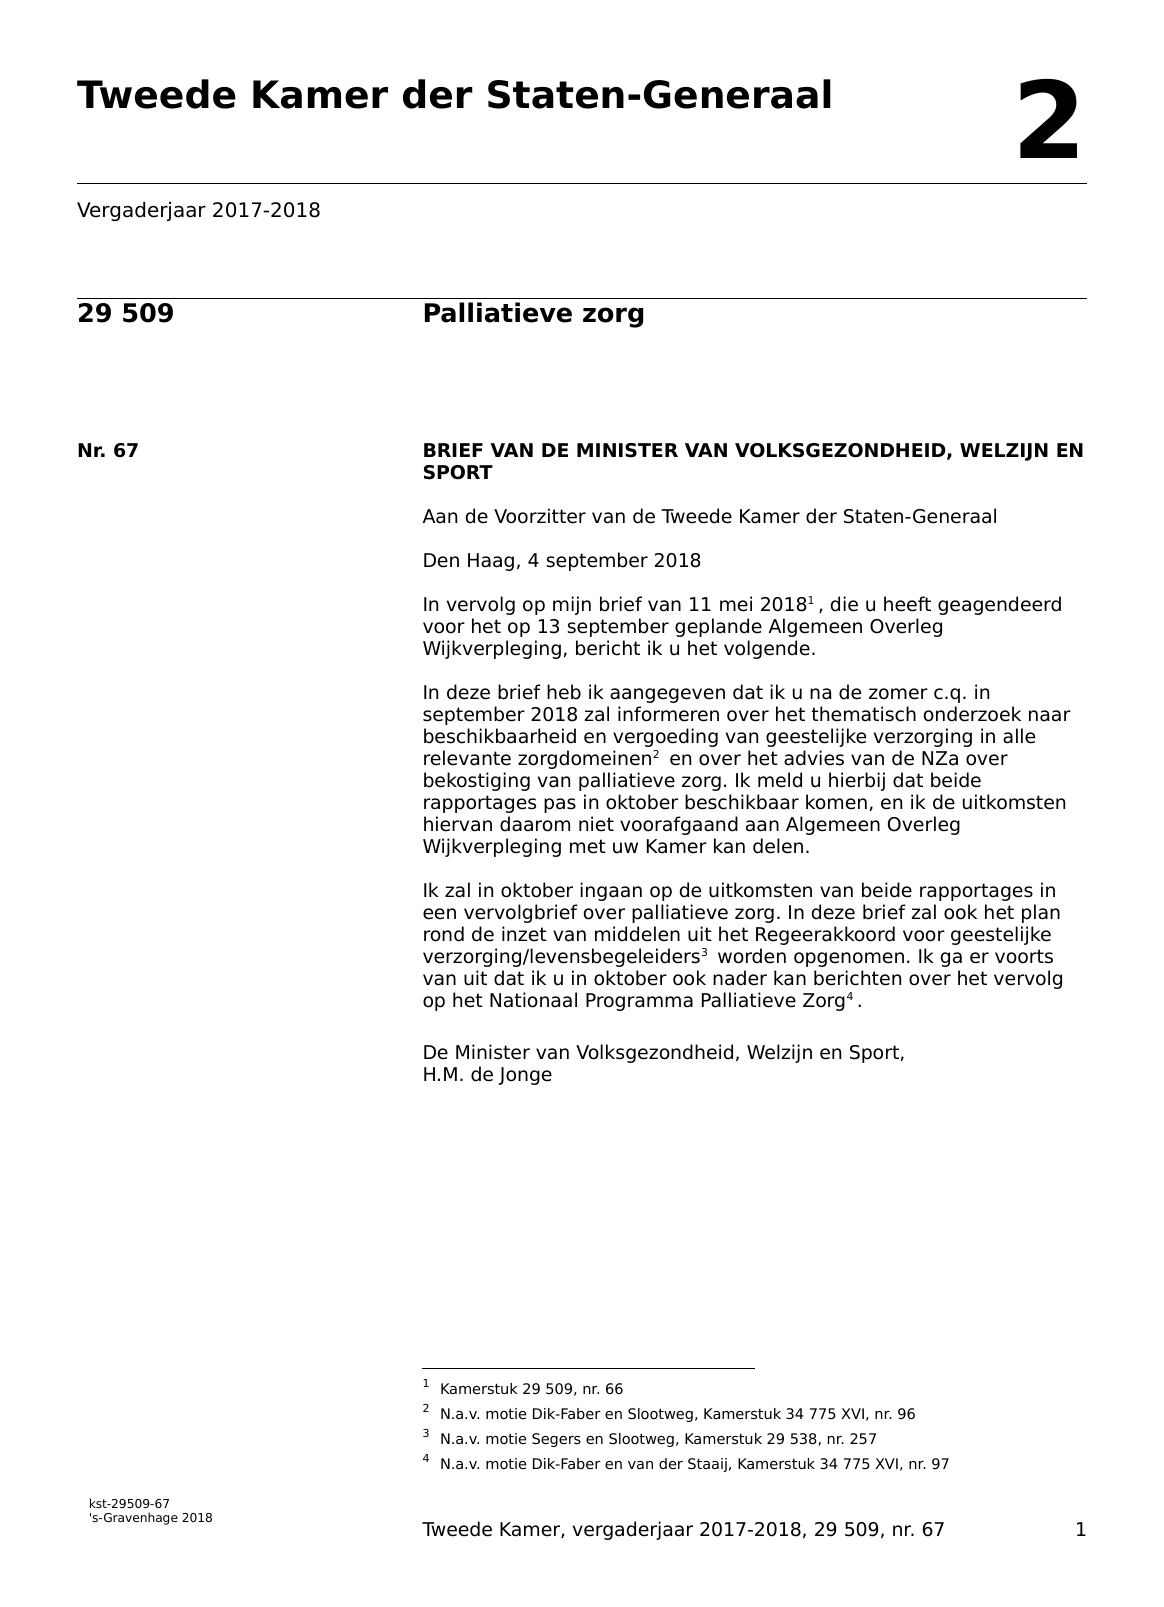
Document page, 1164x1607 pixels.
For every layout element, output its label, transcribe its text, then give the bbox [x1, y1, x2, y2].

text 's-Gravenhage 2018 [88, 1511, 323, 1525]
text kst-29509-67 [88, 1497, 323, 1511]
text De Minister van Volksgezondheid, Welzijn en Sport, H.M. de Jonge [422, 1042, 1087, 1086]
subtitle 29 509 Palliatieve zorg [77, 299, 1087, 329]
text Den Haag, 4 september 2018 [422, 550, 1087, 572]
text N.a.v. motie Segers en Slootweg, Kamerstuk 29 538, nr. 257 [422, 1427, 1087, 1449]
text N.a.v. motie Dik-Faber en Slootweg, Kamerstuk 34 775 XVI, nr. 96 [422, 1402, 1087, 1424]
text Kamerstuk 29 509, nr. 66 [422, 1377, 1087, 1399]
table_cell Vergaderjaar 2017-2018 [77, 184, 1087, 298]
table_header Tweede Kamer der Staten-Generaal [77, 59, 886, 183]
text In vervolg op mijn brief van 11 mei 2018, die u heeft geagendeerd voor het op 13 september geplande Algemeen Overleg Wijkverpleging, bericht ik u het volgende. [422, 594, 1087, 660]
table_header 2 [886, 59, 1087, 183]
text N.a.v. motie Dik-Faber en van der Staaij, Kamerstuk 34 775 XVI, nr. 97 [422, 1452, 1087, 1474]
text Ik zal in oktober ingaan op de uitkomsten van beide rapportages in een vervolgbrief over palliatieve zorg. In deze brief zal ook het plan rond de inzet van middelen uit het Regeerakkoord voor geestelijke verzorging/levensbegeleiders worden opgenomen. Ik ga er voorts van uit dat ik u in oktober ook nader kan berichten over het vervolg op het Nationaal Programma Palliatieve Zorg. [422, 880, 1087, 1012]
subtitle Nr. 67 BRIEF VAN DE MINISTER VAN VOLKSGEZONDHEID, WELZIJN EN SPORT [77, 440, 1087, 484]
text Aan de Voorzitter van de Tweede Kamer der Staten-Generaal [422, 506, 1087, 528]
text In deze brief heb ik aangegeven dat ik u na de zomer c.q. in september 2018 zal informeren over het thematisch onderzoek naar beschikbaarheid en vergoeding van geestelijke verzorging in alle relevante zorgdomeinen en over het advies van de NZa over bekostiging van palliatieve zorg. Ik meld u hierbij dat beide rapportages pas in oktober beschikbaar komen, en ik de uitkomsten hiervan daarom niet voorafgaand aan Algemeen Overleg Wijkverpleging met uw Kamer kan delen. [422, 682, 1087, 858]
